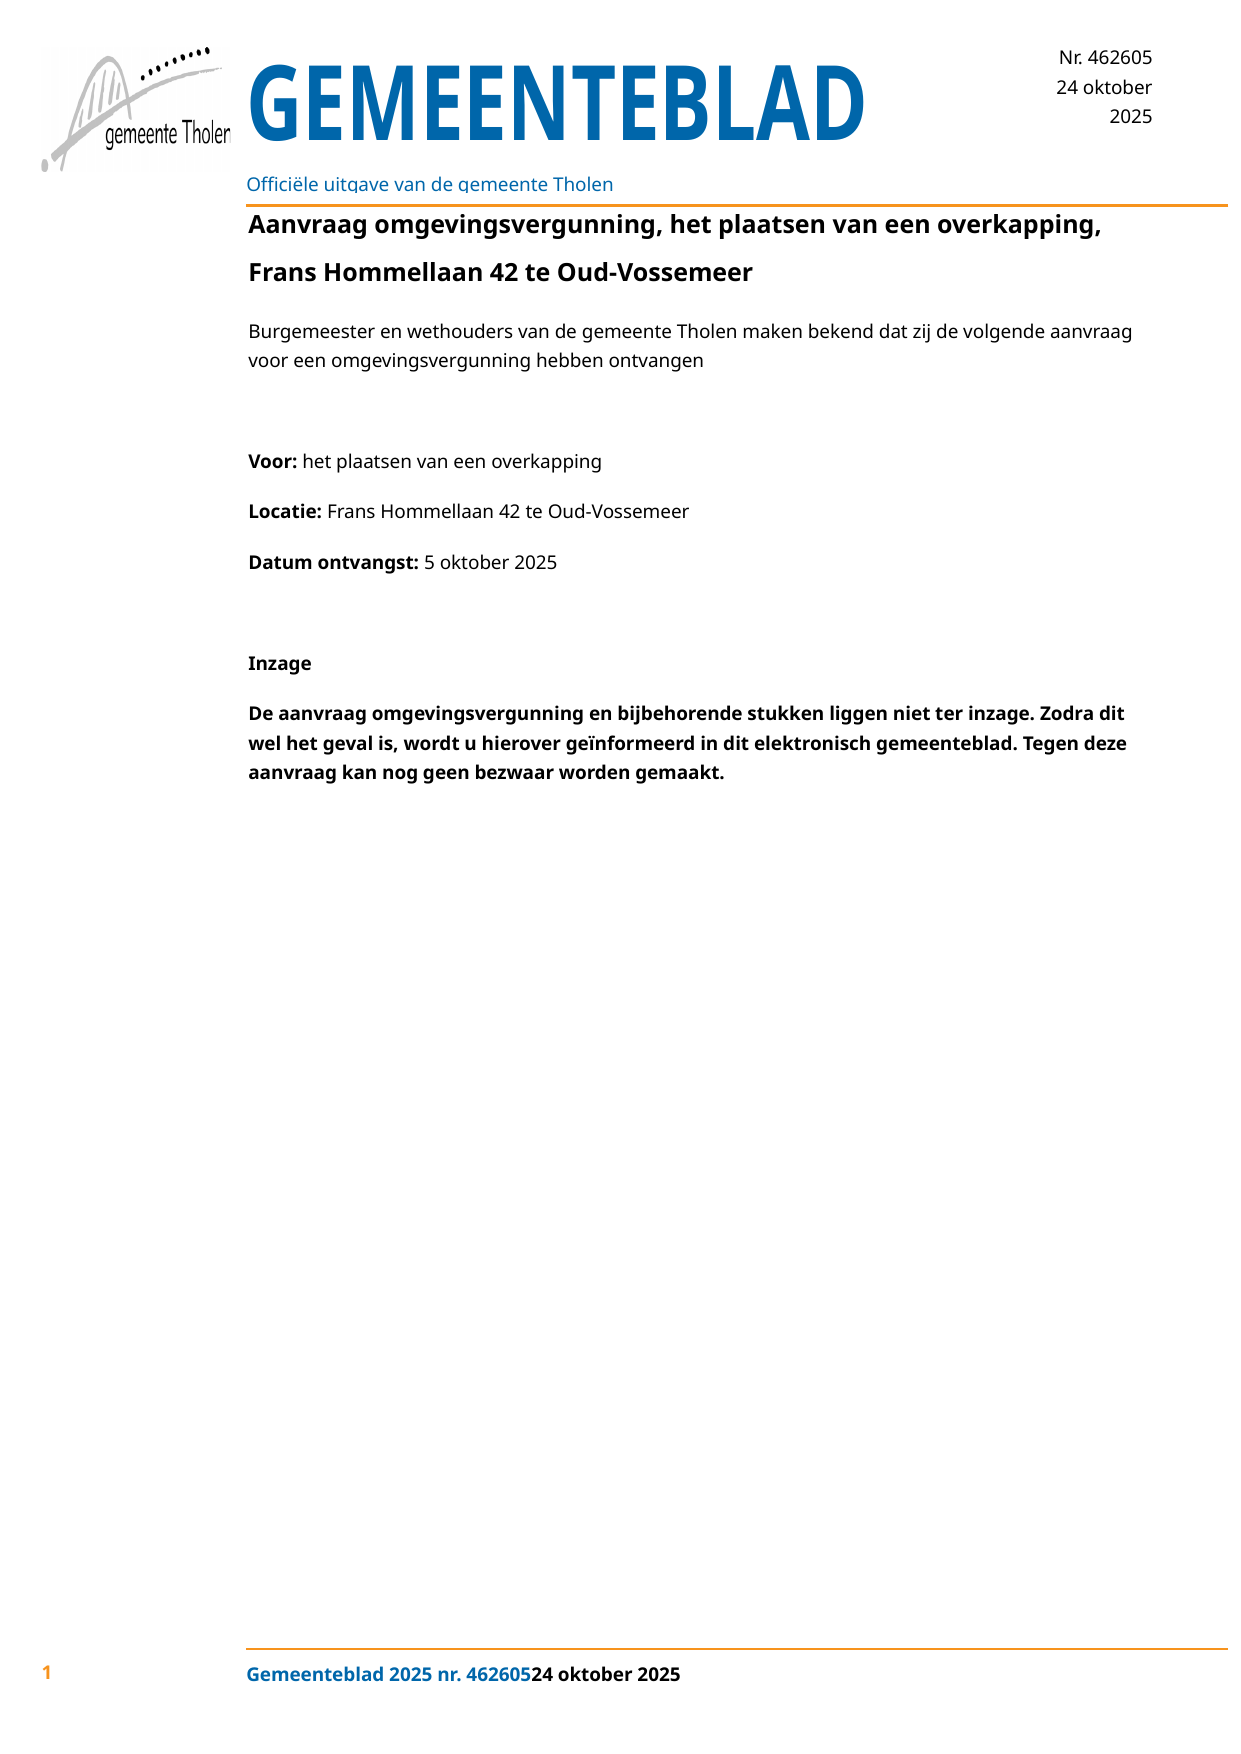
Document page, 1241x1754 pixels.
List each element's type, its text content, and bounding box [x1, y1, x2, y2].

text Voor: het plaatsen van een overkapping [248, 448, 1152, 474]
text Aanvraag omgevingsvergunning, het plaatsen van een overkapping, Frans Hommellaan 42 te Oud-Vossemeer [248, 207, 1152, 288]
text Datum ontvangst: 5 oktober 2025 [248, 549, 1152, 575]
text Inzage [248, 650, 1152, 676]
text Burgemeester en wethouders van de gemeente Tholen maken bekend dat zij de volgende aanvraag voor een omgevingsvergunning hebben ontvangen [248, 318, 1152, 373]
text Locatie: Frans Hommellaan 42 te Oud-Vossemeer [248, 499, 1152, 524]
text De aanvraag omgevingsvergunning en bijbehorende stukken liggen niet ter inzage. Zodra dit wel het geval is, wordt u hierover geïnformeerd in dit elektronisch gemeenteblad. Tegen deze aanvraag kan nog geen bezwaar worden gemaakt. [248, 700, 1152, 785]
picture [41, 47, 231, 172]
